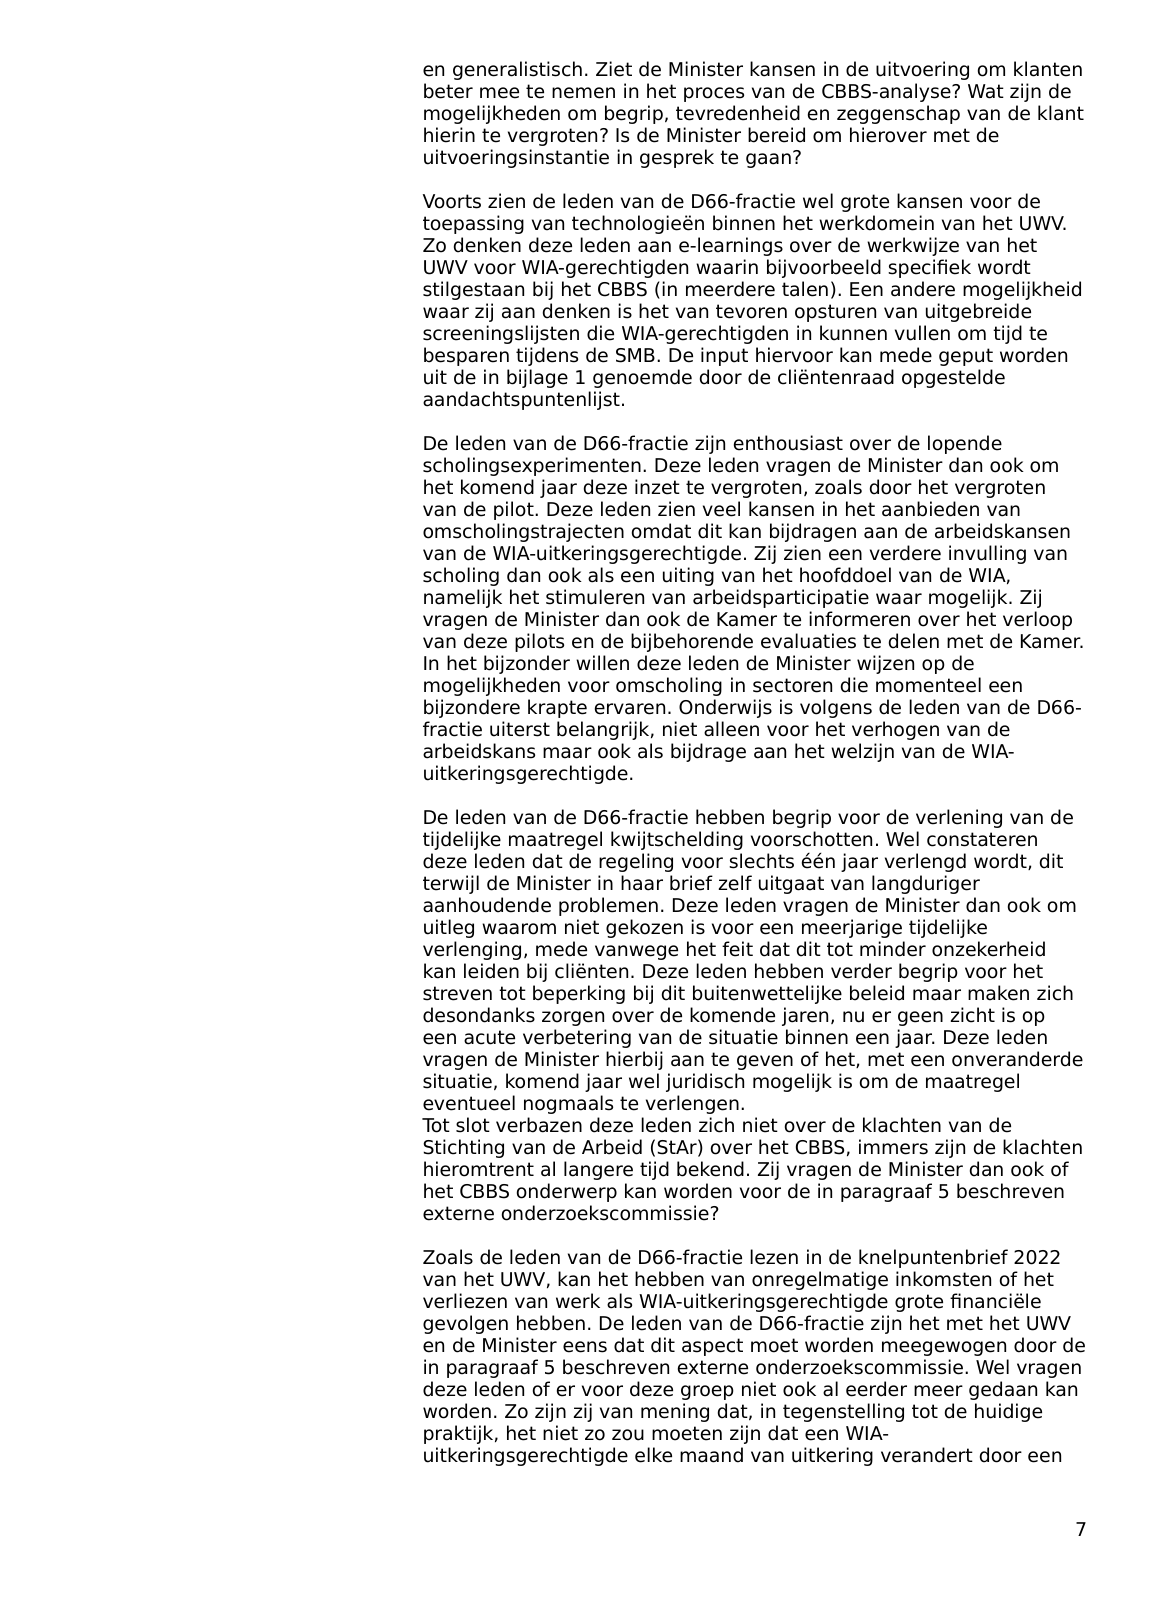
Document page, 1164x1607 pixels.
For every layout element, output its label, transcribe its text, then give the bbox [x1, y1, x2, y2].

text Voorts zien de leden van de D66-fractie wel grote kansen voor de toepassing van technologieën binnen het werkdomein van het UWV. Zo denken deze leden aan e-learnings over de werkwijze van het UWV voor WIA-gerechtigden waarin bijvoorbeeld specifiek wordt stilgestaan bij het CBBS (in meerdere talen). Een andere mogelijkheid waar zij aan denken is het van tevoren opsturen van uitgebreide screeningslijsten die WIA-gerechtigden in kunnen vullen om tijd te besparen tijdens de SMB. De input hiervoor kan mede geput worden uit de in bijlage 1 genoemde door de cliëntenraad opgestelde aandachtspuntenlijst. [422, 191, 1087, 411]
text Tot slot verbazen deze leden zich niet over de klachten van de Stichting van de Arbeid (StAr) over het CBBS, immers zijn de klachten hieromtrent al langere tijd bekend. Zij vragen de Minister dan ook of het CBBS onderwerp kan worden voor de in paragraaf 5 beschreven externe onderzoekscommissie? [422, 1115, 1087, 1224]
text De leden van de D66-fractie hebben begrip voor de verlening van de tijdelijke maatregel kwijtschelding voorschotten. Wel constateren deze leden dat de regeling voor slechts één jaar verlengd wordt, dit terwijl de Minister in haar brief zelf uitgaat van langduriger aanhoudende problemen. Deze leden vragen de Minister dan ook om uitleg waarom niet gekozen is voor een meerjarige tijdelijke verlenging, mede vanwege het feit dat dit tot minder onzekerheid kan leiden bij cliënten. Deze leden hebben verder begrip voor het streven tot beperking bij dit buitenwettelijke beleid maar maken zich desondanks zorgen over de komende jaren, nu er geen zicht is op een acute verbetering van de situatie binnen een jaar. Deze leden vragen de Minister hierbij aan te geven of het, met een onveranderde situatie, komend jaar wel juridisch mogelijk is om de maatregel eventueel nogmaals te verlengen. [422, 807, 1087, 1115]
text Zoals de leden van de D66-fractie lezen in de knelpuntenbrief 2022 van het UWV, kan het hebben van onregelmatige inkomsten of het verliezen van werk als WIA-uitkeringsgerechtigde grote financiële gevolgen hebben. De leden van de D66-fractie zijn het met het UWV en de Minister eens dat dit aspect moet worden meegewogen door de in paragraaf 5 beschreven externe onderzoekscommissie. Wel vragen deze leden of er voor deze groep niet ook al eerder meer gedaan kan worden. Zo zijn zij van mening dat, in tegenstelling tot de huidige praktijk, het niet zo zou moeten zijn dat een WIA-uitkeringsgerechtigde elke maand van uitkering verandert door een [422, 1247, 1087, 1467]
text De leden van de D66-fractie zijn enthousiast over de lopende scholingsexperimenten. Deze leden vragen de Minister dan ook om het komend jaar deze inzet te vergroten, zoals door het vergroten van de pilot. Deze leden zien veel kansen in het aanbieden van omscholingstrajecten omdat dit kan bijdragen aan de arbeidskansen van de WIA-uitkeringsgerechtigde. Zij zien een verdere invulling van scholing dan ook als een uiting van het hoofddoel van de WIA, namelijk het stimuleren van arbeidsparticipatie waar mogelijk. Zij vragen de Minister dan ook de Kamer te informeren over het verloop van deze pilots en de bijbehorende evaluaties te delen met de Kamer. In het bijzonder willen deze leden de Minister wijzen op de mogelijkheden voor omscholing in sectoren die momenteel een bijzondere krapte ervaren. Onderwijs is volgens de leden van de D66-fractie uiterst belangrijk, niet alleen voor het verhogen van de arbeidskans maar ook als bijdrage aan het welzijn van de WIA-uitkeringsgerechtigde. [422, 433, 1087, 785]
text en generalistisch. Ziet de Minister kansen in de uitvoering om klanten beter mee te nemen in het proces van de CBBS-analyse? Wat zijn de mogelijkheden om begrip, tevredenheid en zeggenschap van de klant hierin te vergroten? Is de Minister bereid om hierover met de uitvoeringsinstantie in gesprek te gaan? [422, 59, 1087, 169]
